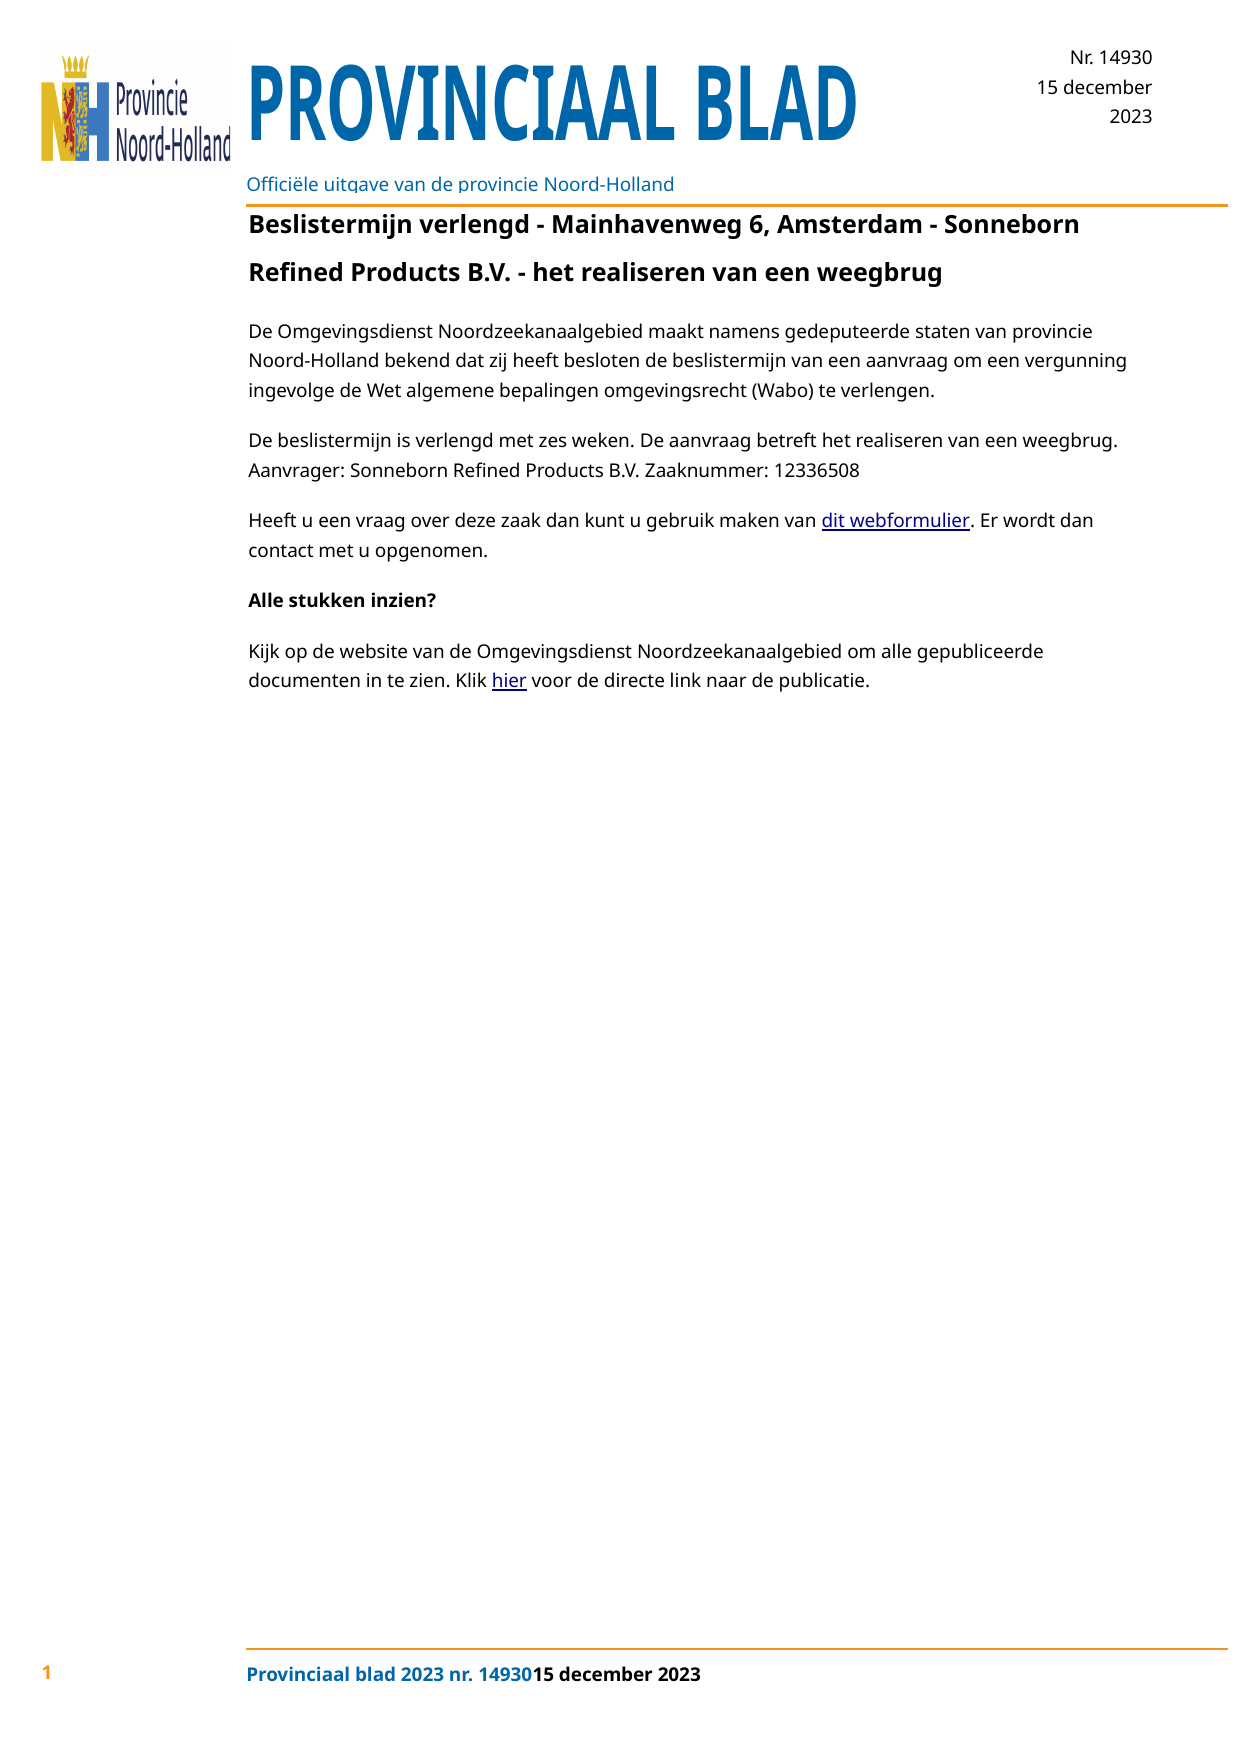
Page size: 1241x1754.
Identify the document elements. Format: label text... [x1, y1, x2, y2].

text Beslistermijn verlengd - Mainhavenweg 6, Amsterdam - Sonneborn Refined Products B.V. - het realiseren van een weegbrug [248, 207, 1152, 288]
picture [41, 47, 231, 172]
text Kijk op de website van de Omgevingsdienst Noordzeekanaalgebied om alle gepubliceerde documenten in te zien. Klik hier voor de directe link naar de publicatie. [248, 638, 1152, 693]
text De beslistermijn is verlengd met zes weken. De aanvraag betreft het realiseren van een weegbrug. Aanvrager: Sonneborn Refined Products B.V. Zaaknummer: 12336508 [248, 427, 1152, 483]
text Alle stukken inzien? [248, 587, 1152, 613]
text De Omgevingsdienst Noordzeekanaalgebied maakt namens gedeputeerde staten van provincie Noord-Holland bekend dat zij heeft besloten de beslistermijn van een aanvraag om een vergunning ingevolge de Wet algemene bepalingen omgevingsrecht (Wabo) te verlengen. [248, 318, 1152, 403]
text Heeft u een vraag over deze zaak dan kunt u gebruik maken van dit webformulier. Er wordt dan contact met u opgenomen. [248, 507, 1152, 563]
